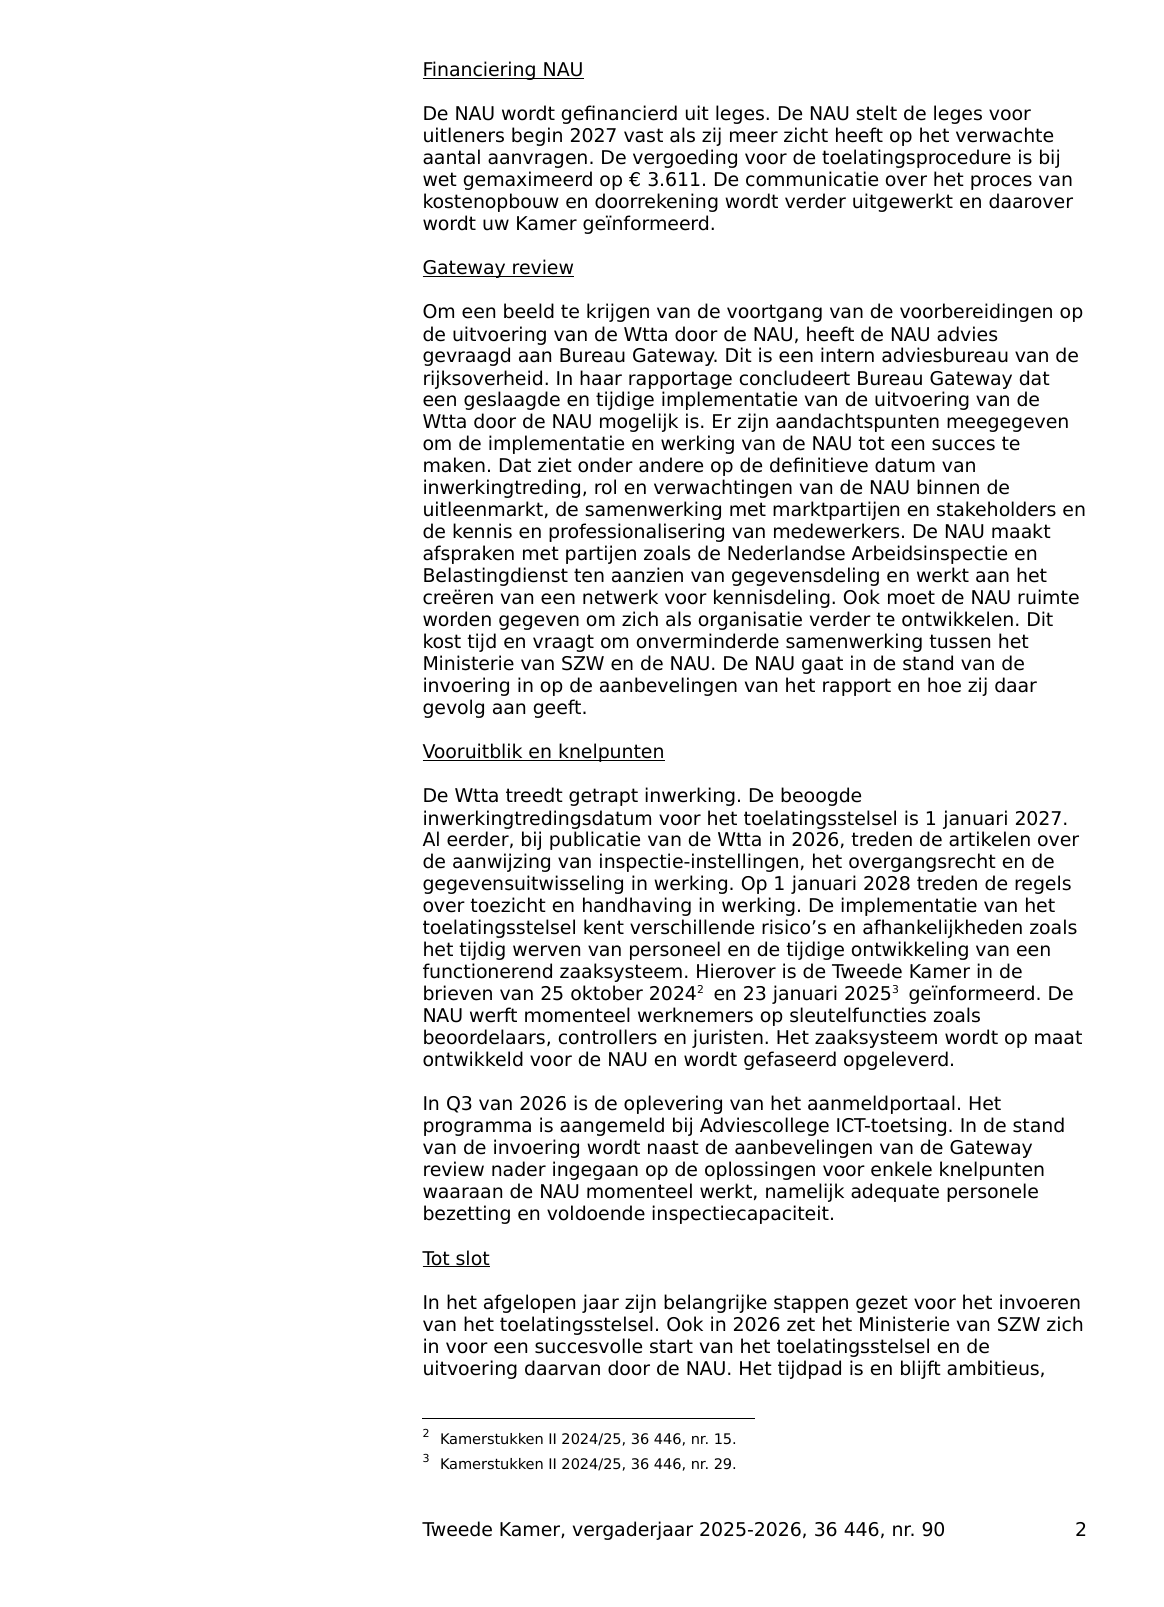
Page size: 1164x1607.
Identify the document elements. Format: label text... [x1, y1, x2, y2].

text Kamerstukken II 2024/25, 36 446, nr. 29. [422, 1452, 1087, 1474]
text In het afgelopen jaar zijn belangrijke stappen gezet voor het invoeren van het toelatingsstelsel. Ook in 2026 zet het Ministerie van SZW zich in voor een succesvolle start van het toelatingsstelsel en de uitvoering daarvan door de NAU. Het tijdpad is en blijft ambitieus, [422, 1292, 1087, 1379]
subtitle Gateway review [422, 257, 1087, 279]
text De Wtta treedt getrapt inwerking. De beoogde inwerkingtredingsdatum voor het toelatingsstelsel is 1 januari 2027. Al eerder, bij publicatie van de Wtta in 2026, treden de artikelen over de aanwijzing van inspectie-instellingen, het overgangsrecht en de gegevensuitwisseling in werking. Op 1 januari 2028 treden de regels over toezicht en handhaving in werking. De implementatie van het toelatingsstelsel kent verschillende risico’s en afhankelijkheden zoals het tijdig werven van personeel en de tijdige ontwikkeling van een functionerend zaaksysteem. Hierover is de Tweede Kamer in de brieven van 25 oktober 2024 en 23 januari 2025 geïnformeerd. De NAU werft momenteel werknemers op sleutelfuncties zoals beoordelaars, controllers en juristen. Het zaaksysteem wordt op maat ontwikkeld voor de NAU en wordt gefaseerd opgeleverd. [422, 785, 1087, 1071]
text De NAU wordt gefinancierd uit leges. De NAU stelt de leges voor uitleners begin 2027 vast als zij meer zicht heeft op het verwachte aantal aanvragen. De vergoeding voor de toelatingsprocedure is bij wet gemaximeerd op € 3.611. De communicatie over het proces van kostenopbouw en doorrekening wordt verder uitgewerkt en daarover wordt uw Kamer geïnformeerd. [422, 103, 1087, 235]
text Kamerstukken II 2024/25, 36 446, nr. 15. [422, 1427, 1087, 1449]
subtitle Tot slot [422, 1247, 1087, 1269]
text Om een beeld te krijgen van de voortgang van de voorbereidingen op de uitvoering van de Wtta door de NAU, heeft de NAU advies gevraagd aan Bureau Gateway. Dit is een intern adviesbureau van de rijksoverheid. In haar rapportage concludeert Bureau Gateway dat een geslaagde en tijdige implementatie van de uitvoering van de Wtta door de NAU mogelijk is. Er zijn aandachtspunten meegegeven om de implementatie en werking van de NAU tot een succes te maken. Dat ziet onder andere op de definitieve datum van inwerkingtreding, rol en verwachtingen van de NAU binnen de uitleenmarkt, de samenwerking met marktpartijen en stakeholders en de kennis en professionalisering van medewerkers. De NAU maakt afspraken met partijen zoals de Nederlandse Arbeidsinspectie en Belastingdienst ten aanzien van gegevensdeling en werkt aan het creëren van een netwerk voor kennisdeling. Ook moet de NAU ruimte worden gegeven om zich als organisatie verder te ontwikkelen. Dit kost tijd en vraagt om onverminderde samenwerking tussen het Ministerie van SZW en de NAU. De NAU gaat in de stand van de invoering in op de aanbevelingen van het rapport en hoe zij daar gevolg aan geeft. [422, 301, 1087, 719]
subtitle Vooruitblik en knelpunten [422, 741, 1087, 763]
text In Q3 van 2026 is de oplevering van het aanmeldportaal. Het programma is aangemeld bij Adviescollege ICT-toetsing. In de stand van de invoering wordt naast de aanbevelingen van de Gateway review nader ingegaan op de oplossingen voor enkele knelpunten waaraan de NAU momenteel werkt, namelijk adequate personele bezetting en voldoende inspectiecapaciteit. [422, 1093, 1087, 1225]
subtitle Financiering NAU [422, 59, 1087, 81]
